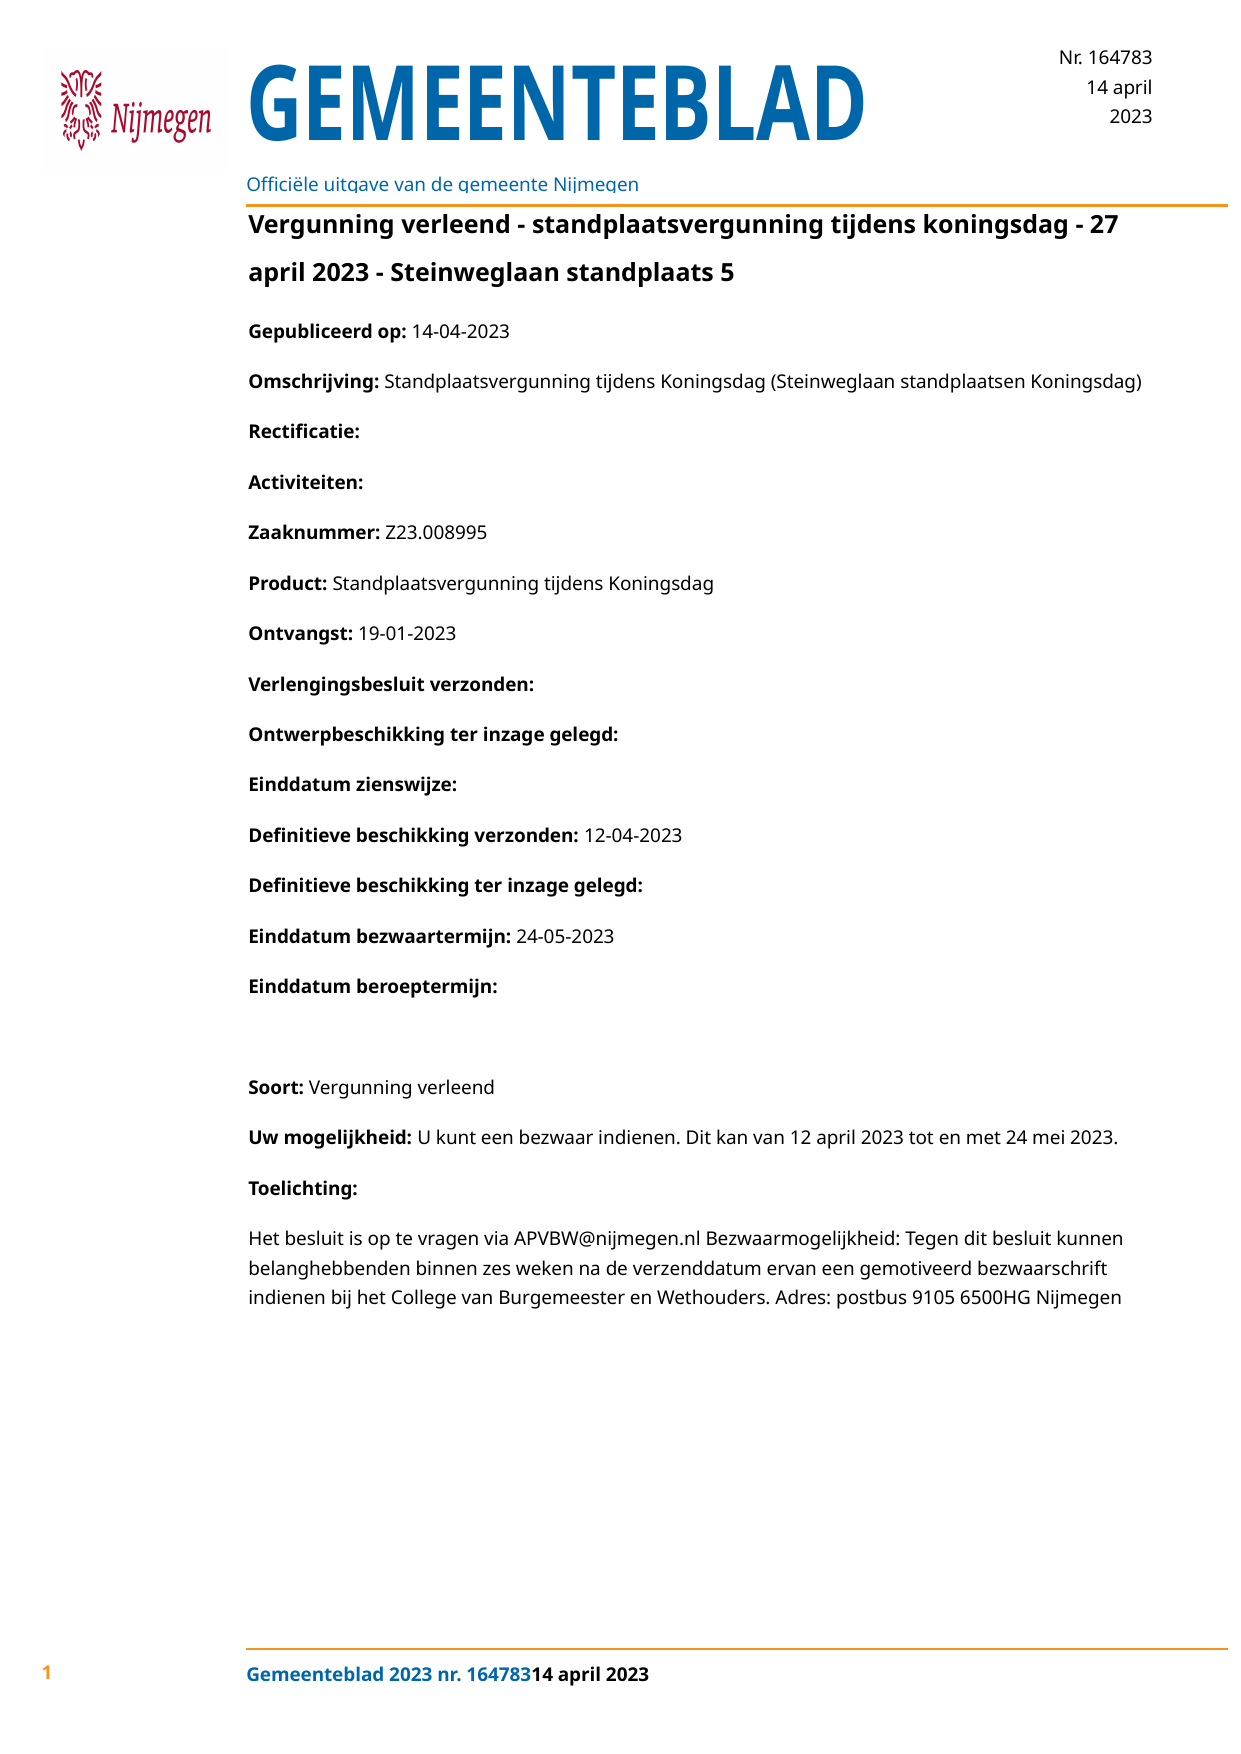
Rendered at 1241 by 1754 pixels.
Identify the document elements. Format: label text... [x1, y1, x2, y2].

text Verlengingsbesluit verzonden: [248, 671, 1152, 697]
text Activiteiten: [248, 469, 1152, 495]
text Soort: Vergunning verleend [248, 1074, 1152, 1100]
text Toelichting: [248, 1175, 1152, 1201]
text Ontvangst: 19-01-2023 [248, 620, 1152, 646]
text Ontwerpbeschikking ter inzage gelegd: [248, 721, 1152, 747]
text Gepubliceerd op: 14-04-2023 [248, 318, 1152, 344]
picture [41, 47, 231, 172]
text Vergunning verleend - standplaatsvergunning tijdens koningsdag - 27 april 2023 - Steinweglaan standplaats 5 [248, 207, 1152, 288]
text Zaaknummer: Z23.008995 [248, 519, 1152, 545]
text Omschrijving: Standplaatsvergunning tijdens Koningsdag (Steinweglaan standplaatsen Koningsdag) [248, 368, 1152, 394]
text Definitieve beschikking verzonden: 12-04-2023 [248, 822, 1152, 848]
text Einddatum zienswijze: [248, 772, 1152, 797]
text Uw mogelijkheid: U kunt een bezwaar indienen. Dit kan van 12 april 2023 tot en met 24 mei 2023. [248, 1124, 1152, 1150]
text Het besluit is op te vragen via APVBW@nijmegen.nl Bezwaarmogelijkheid: Tegen dit besluit kunnen belanghebbenden binnen zes weken na de verzenddatum ervan een gemotiveerd bezwaarschrift indienen bij het College van Burgemeester en Wethouders. Adres: postbus 9105 6500HG Nijmegen [248, 1225, 1152, 1310]
text Product: Standplaatsvergunning tijdens Koningsdag [248, 570, 1152, 596]
text Definitieve beschikking ter inzage gelegd: [248, 872, 1152, 898]
text Rectificatie: [248, 419, 1152, 444]
text Einddatum bezwaartermijn: 24-05-2023 [248, 923, 1152, 949]
text Einddatum beroeptermijn: [248, 973, 1152, 999]
